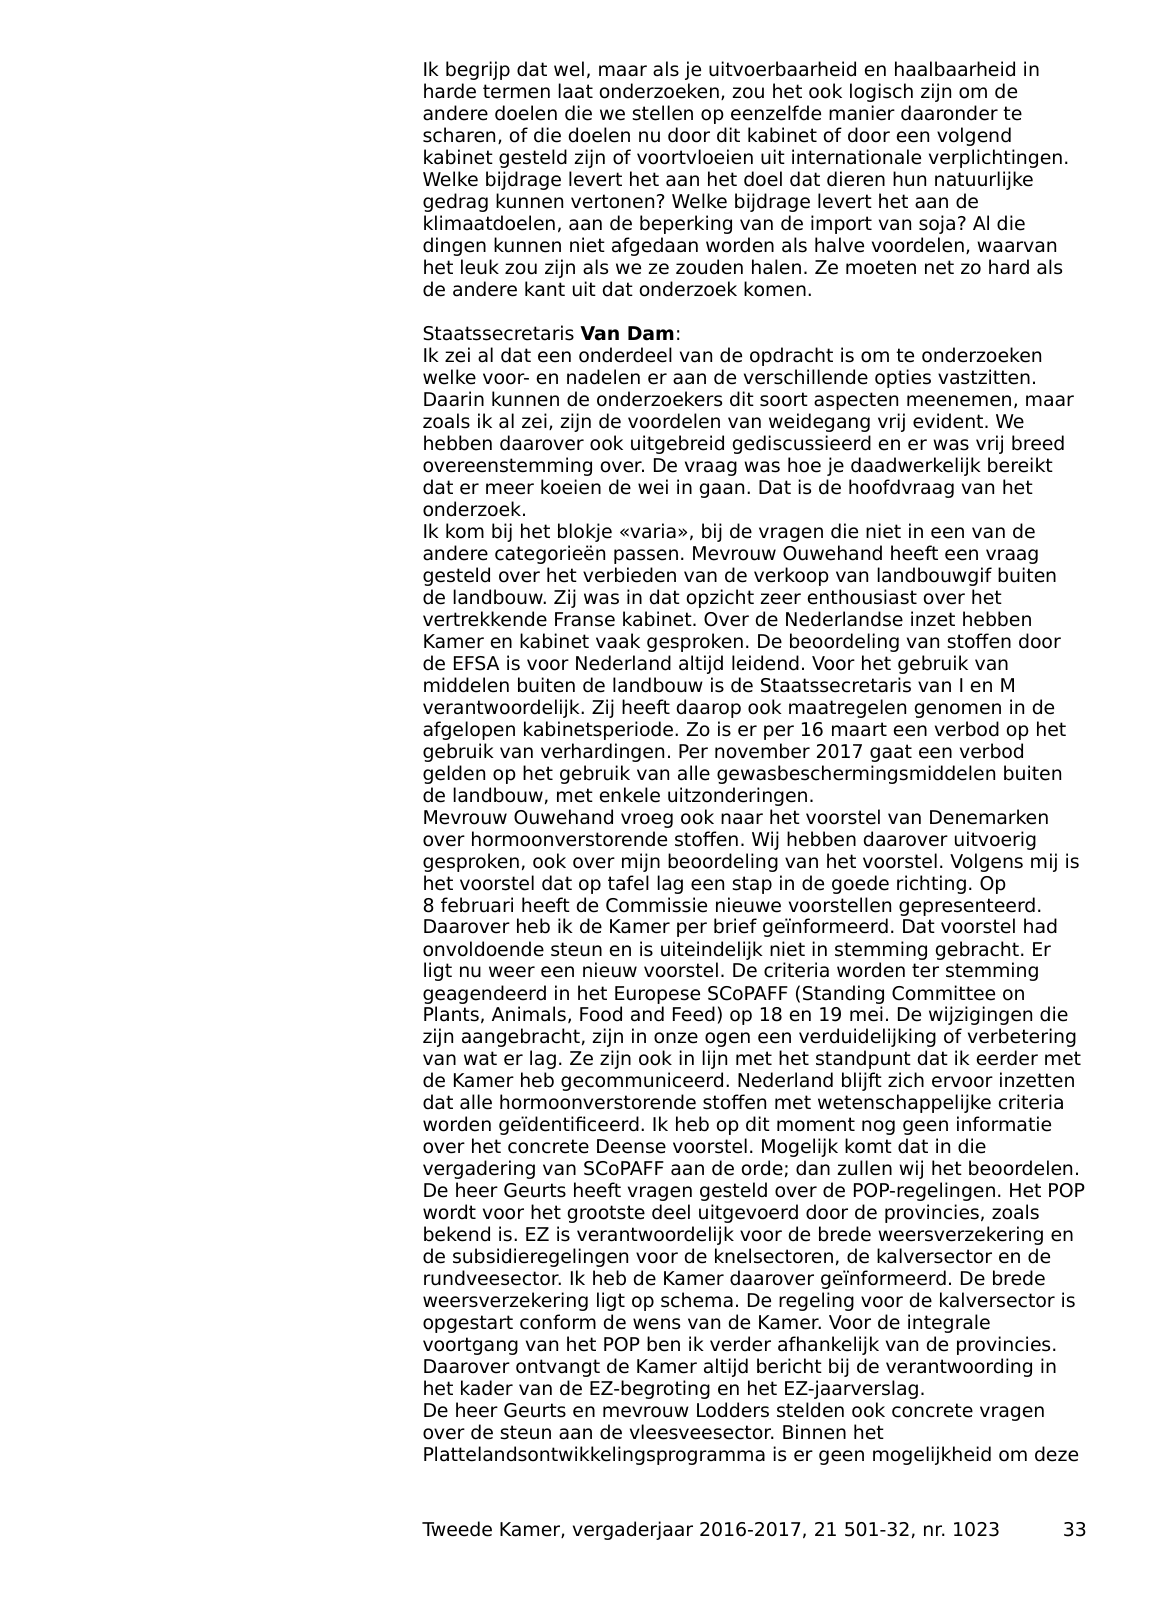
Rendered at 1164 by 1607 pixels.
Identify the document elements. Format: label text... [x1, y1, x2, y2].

text De heer Geurts en mevrouw Lodders stelden ook concrete vragen over de steun aan de vleesveesector. Binnen het Plattelandsontwikkelingsprogramma is er geen mogelijkheid om deze [422, 1400, 1087, 1466]
text Ik kom bij het blokje «varia», bij de vragen die niet in een van de andere categorieën passen. Mevrouw Ouwehand heeft een vraag gesteld over het verbieden van de verkoop van landbouwgif buiten de landbouw. Zij was in dat opzicht zeer enthousiast over het vertrekkende Franse kabinet. Over de Nederlandse inzet hebben Kamer en kabinet vaak gesproken. De beoordeling van stoffen door de EFSA is voor Nederland altijd leidend. Voor het gebruik van middelen buiten de landbouw is de Staatssecretaris van I en M verantwoordelijk. Zij heeft daarop ook maatregelen genomen in de afgelopen kabinetsperiode. Zo is er per 16 maart een verbod op het gebruik van verhardingen. Per november 2017 gaat een verbod gelden op het gebruik van alle gewasbeschermingsmiddelen buiten de landbouw, met enkele uitzonderingen. [422, 521, 1087, 807]
text De heer Geurts heeft vragen gesteld over de POP-regelingen. Het POP wordt voor het grootste deel uitgevoerd door de provincies, zoals bekend is. EZ is verantwoordelijk voor de brede weersverzekering en de subsidieregelingen voor de knelsectoren, de kalversector en de rundveesector. Ik heb de Kamer daarover geïnformeerd. De brede weersverzekering ligt op schema. De regeling voor de kalversector is opgestart conform de wens van de Kamer. Voor de integrale voortgang van het POP ben ik verder afhankelijk van de provincies. Daarover ontvangt de Kamer altijd bericht bij de verantwoording in het kader van de EZ-begroting en het EZ-jaarverslag. [422, 1180, 1087, 1400]
text Ik begrijp dat wel, maar als je uitvoerbaarheid en haalbaarheid in harde termen laat onderzoeken, zou het ook logisch zijn om de andere doelen die we stellen op eenzelfde manier daaronder te scharen, of die doelen nu door dit kabinet of door een volgend kabinet gesteld zijn of voortvloeien uit internationale verplichtingen. Welke bijdrage levert het aan het doel dat dieren hun natuurlijke gedrag kunnen vertonen? Welke bijdrage levert het aan de klimaatdoelen, aan de beperking van de import van soja? Al die dingen kunnen niet afgedaan worden als halve voordelen, waarvan het leuk zou zijn als we ze zouden halen. Ze moeten net zo hard als de andere kant uit dat onderzoek komen. [422, 59, 1087, 301]
text Mevrouw Ouwehand vroeg ook naar het voorstel van Denemarken over hormoonverstorende stoffen. Wij hebben daarover uitvoerig gesproken, ook over mijn beoordeling van het voorstel. Volgens mij is het voorstel dat op tafel lag een stap in de goede richting. Op 8 februari heeft de Commissie nieuwe voorstellen gepresenteerd. Daarover heb ik de Kamer per brief geïnformeerd. Dat voorstel had onvoldoende steun en is uiteindelijk niet in stemming gebracht. Er ligt nu weer een nieuw voorstel. De criteria worden ter stemming geagendeerd in het Europese SCoPAFF (Standing Committee on Plants, Animals, Food and Feed) op 18 en 19 mei. De wijzigingen die zijn aangebracht, zijn in onze ogen een verduidelijking of verbetering van wat er lag. Ze zijn ook in lijn met het standpunt dat ik eerder met de Kamer heb gecommuniceerd. Nederland blijft zich ervoor inzetten dat alle hormoonverstorende stoffen met wetenschappelijke criteria worden geïdentificeerd. Ik heb op dit moment nog geen informatie over het concrete Deense voorstel. Mogelijk komt dat in die vergadering van SCoPAFF aan de orde; dan zullen wij het beoordelen. [422, 807, 1087, 1180]
text Staatssecretaris Van Dam: [422, 323, 1087, 345]
text Ik zei al dat een onderdeel van de opdracht is om te onderzoeken welke voor- en nadelen er aan de verschillende opties vastzitten. Daarin kunnen de onderzoekers dit soort aspecten meenemen, maar zoals ik al zei, zijn de voordelen van weidegang vrij evident. We hebben daarover ook uitgebreid gediscussieerd en er was vrij breed overeenstemming over. De vraag was hoe je daadwerkelijk bereikt dat er meer koeien de wei in gaan. Dat is de hoofdvraag van het onderzoek. [422, 345, 1087, 521]
